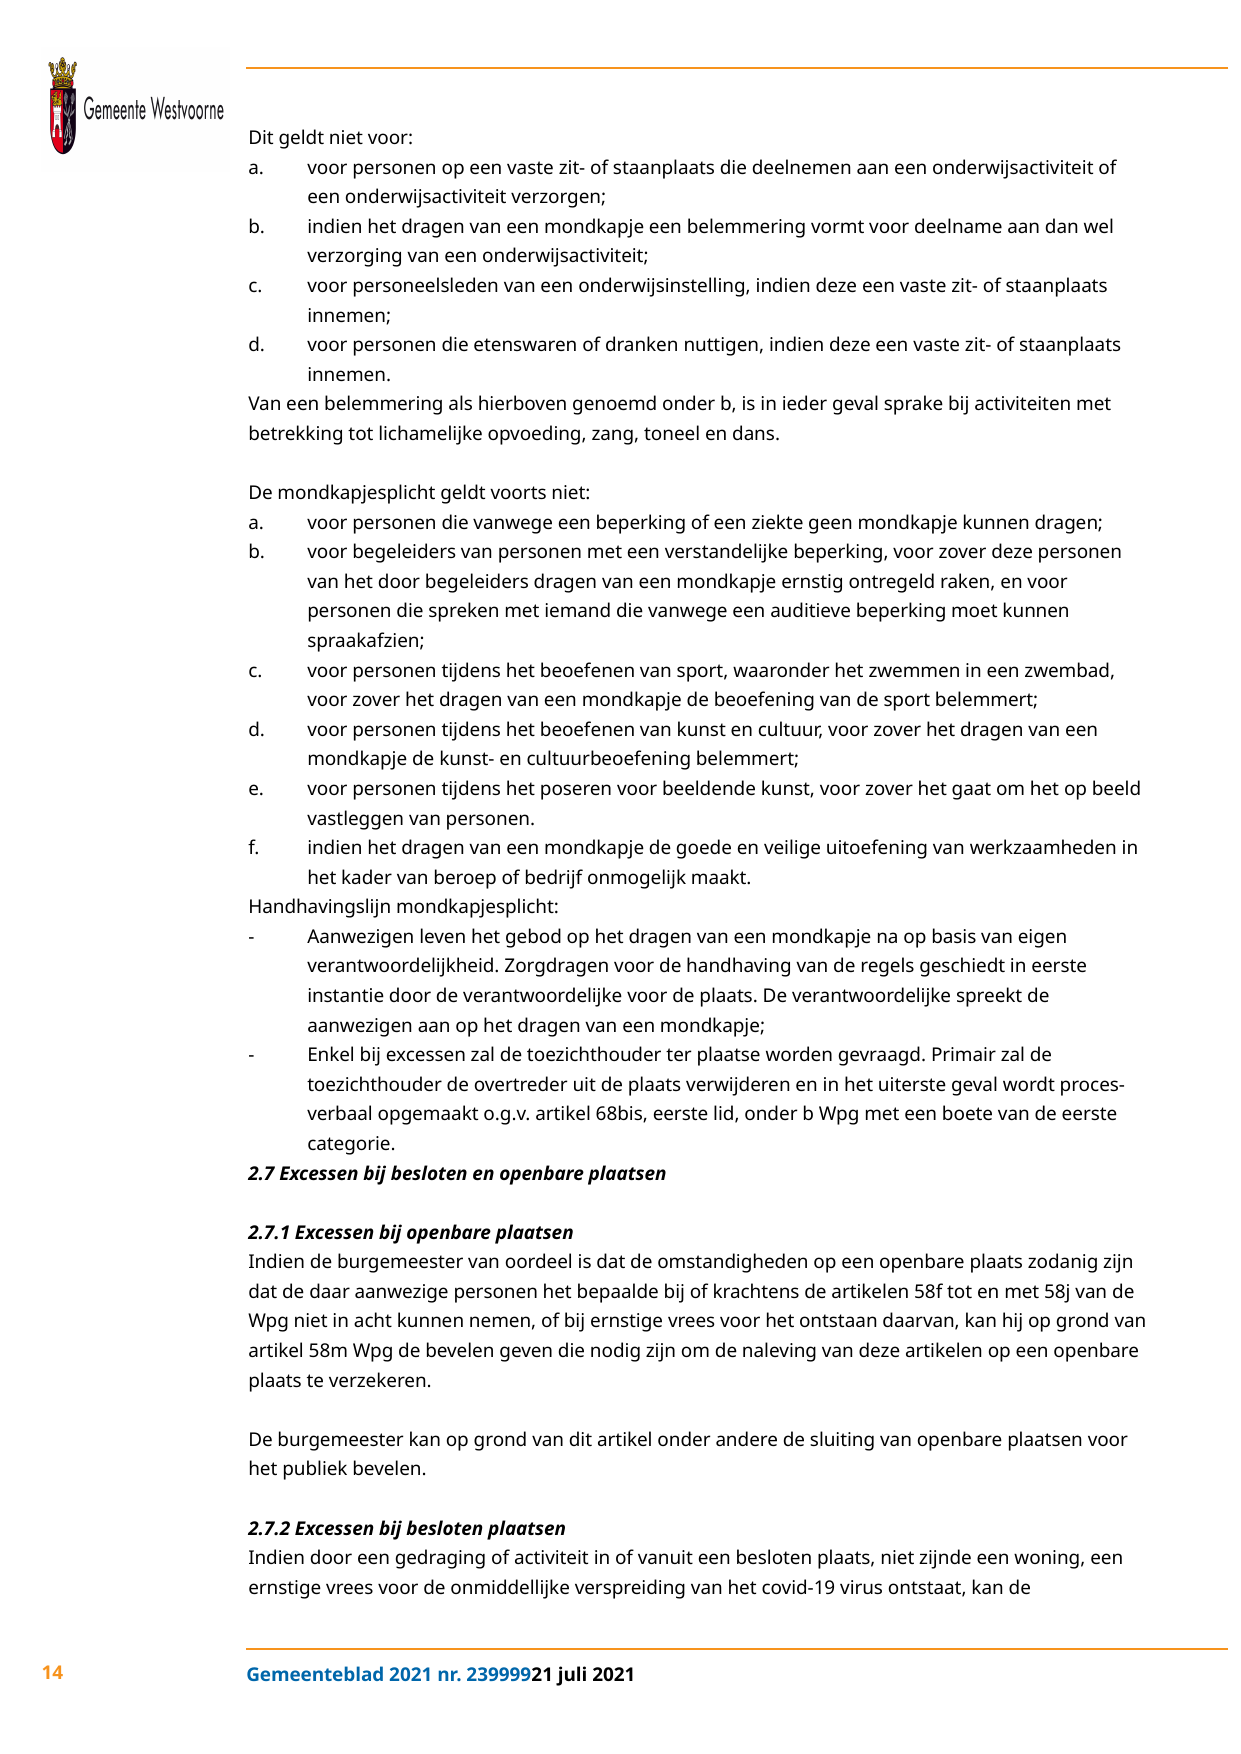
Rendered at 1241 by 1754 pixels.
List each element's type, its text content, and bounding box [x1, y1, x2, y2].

text 2.7.1 Excessen bij openbare plaatsen [248, 1219, 1152, 1245]
list voor personen die etenswaren of dranken nuttigen, indien deze een vaste zit- of staanplaats innemen. [248, 331, 1152, 387]
list indien het dragen van een mondkapje de goede en veilige uitoefening van werkzaamheden in het kader van beroep of bedrijf onmogelijk maakt. [248, 834, 1152, 890]
text Handhavingslijn mondkapjesplicht: [248, 893, 1152, 919]
text Van een belemmering als hierboven genoemd onder b, is in ieder geval sprake bij activiteiten met betrekking tot lichamelijke opvoeding, zang, toneel en dans. [248, 391, 1152, 446]
list voor personen op een vaste zit- of staanplaats die deelnemen aan een onderwijsactiviteit of een onderwijsactiviteit verzorgen; [248, 154, 1152, 209]
text 2.7 Excessen bij besloten en openbare plaatsen [248, 1160, 1152, 1186]
list voor personen tijdens het beoefenen van sport, waaronder het zwemmen in een zwembad, voor zover het dragen van een mondkapje de beoefening van de sport belemmert; [248, 657, 1152, 712]
list voor personeelsleden van een onderwijsinstelling, indien deze een vaste zit- of staanplaats innemen; [248, 272, 1152, 328]
picture [41, 47, 231, 172]
text Indien de burgemeester van oordeel is dat de omstandigheden op een openbare plaats zodanig zijn dat de daar aanwezige personen het bepaalde bij of krachtens de artikelen 58f tot en met 58j van de Wpg niet in acht kunnen nemen, of bij ernstige vrees voor het ontstaan daarvan, kan hij op grond van artikel 58m Wpg de bevelen geven die nodig zijn om de naleving van deze artikelen op een openbare plaats te verzekeren. [248, 1248, 1152, 1393]
text 2.7.2 Excessen bij besloten plaatsen [248, 1515, 1152, 1541]
list voor personen tijdens het poseren voor beeldende kunst, voor zover het gaat om het op beeld vastleggen van personen. [248, 775, 1152, 831]
text Dit geldt niet voor: [248, 124, 1152, 150]
list Enkel bij excessen zal de toezichthouder ter plaatse worden gevraagd. Primair zal de toezichthouder de overtreder uit de plaats verwijderen en in het uiterste geval wordt proces-verbaal opgemaakt o.g.v. artikel 68bis, eerste lid, onder b Wpg met een boete van de eerste categorie. [248, 1041, 1152, 1156]
text Indien door een gedraging of activiteit in of vanuit een besloten plaats, niet zijnde een woning, een ernstige vrees voor de onmiddellijke verspreiding van het covid-19 virus ontstaat, kan de [248, 1544, 1152, 1600]
text De mondkapjesplicht geldt voorts niet: [248, 479, 1152, 505]
list Aanwezigen leven het gebod op het dragen van een mondkapje na op basis van eigen verantwoordelijkheid. Zorgdragen voor de handhaving van de regels geschiedt in eerste instantie door de verantwoordelijke voor de plaats. De verantwoordelijke spreekt de aanwezigen aan op het dragen van een mondkapje; [248, 923, 1152, 1038]
list indien het dragen van een mondkapje een belemmering vormt voor deelname aan dan wel verzorging van een onderwijsactiviteit; [248, 213, 1152, 268]
text De burgemeester kan op grond van dit artikel onder andere de sluiting van openbare plaatsen voor het publiek bevelen. [248, 1426, 1152, 1481]
list voor begeleiders van personen met een verstandelijke beperking, voor zover deze personen van het door begeleiders dragen van een mondkapje ernstig ontregeld raken, en voor personen die spreken met iemand die vanwege een auditieve beperking moet kunnen spraakafzien; [248, 538, 1152, 653]
list voor personen tijdens het beoefenen van kunst en cultuur, voor zover het dragen van een mondkapje de kunst- en cultuurbeoefening belemmert; [248, 716, 1152, 771]
list voor personen die vanwege een beperking of een ziekte geen mondkapje kunnen dragen; [248, 509, 1152, 535]
